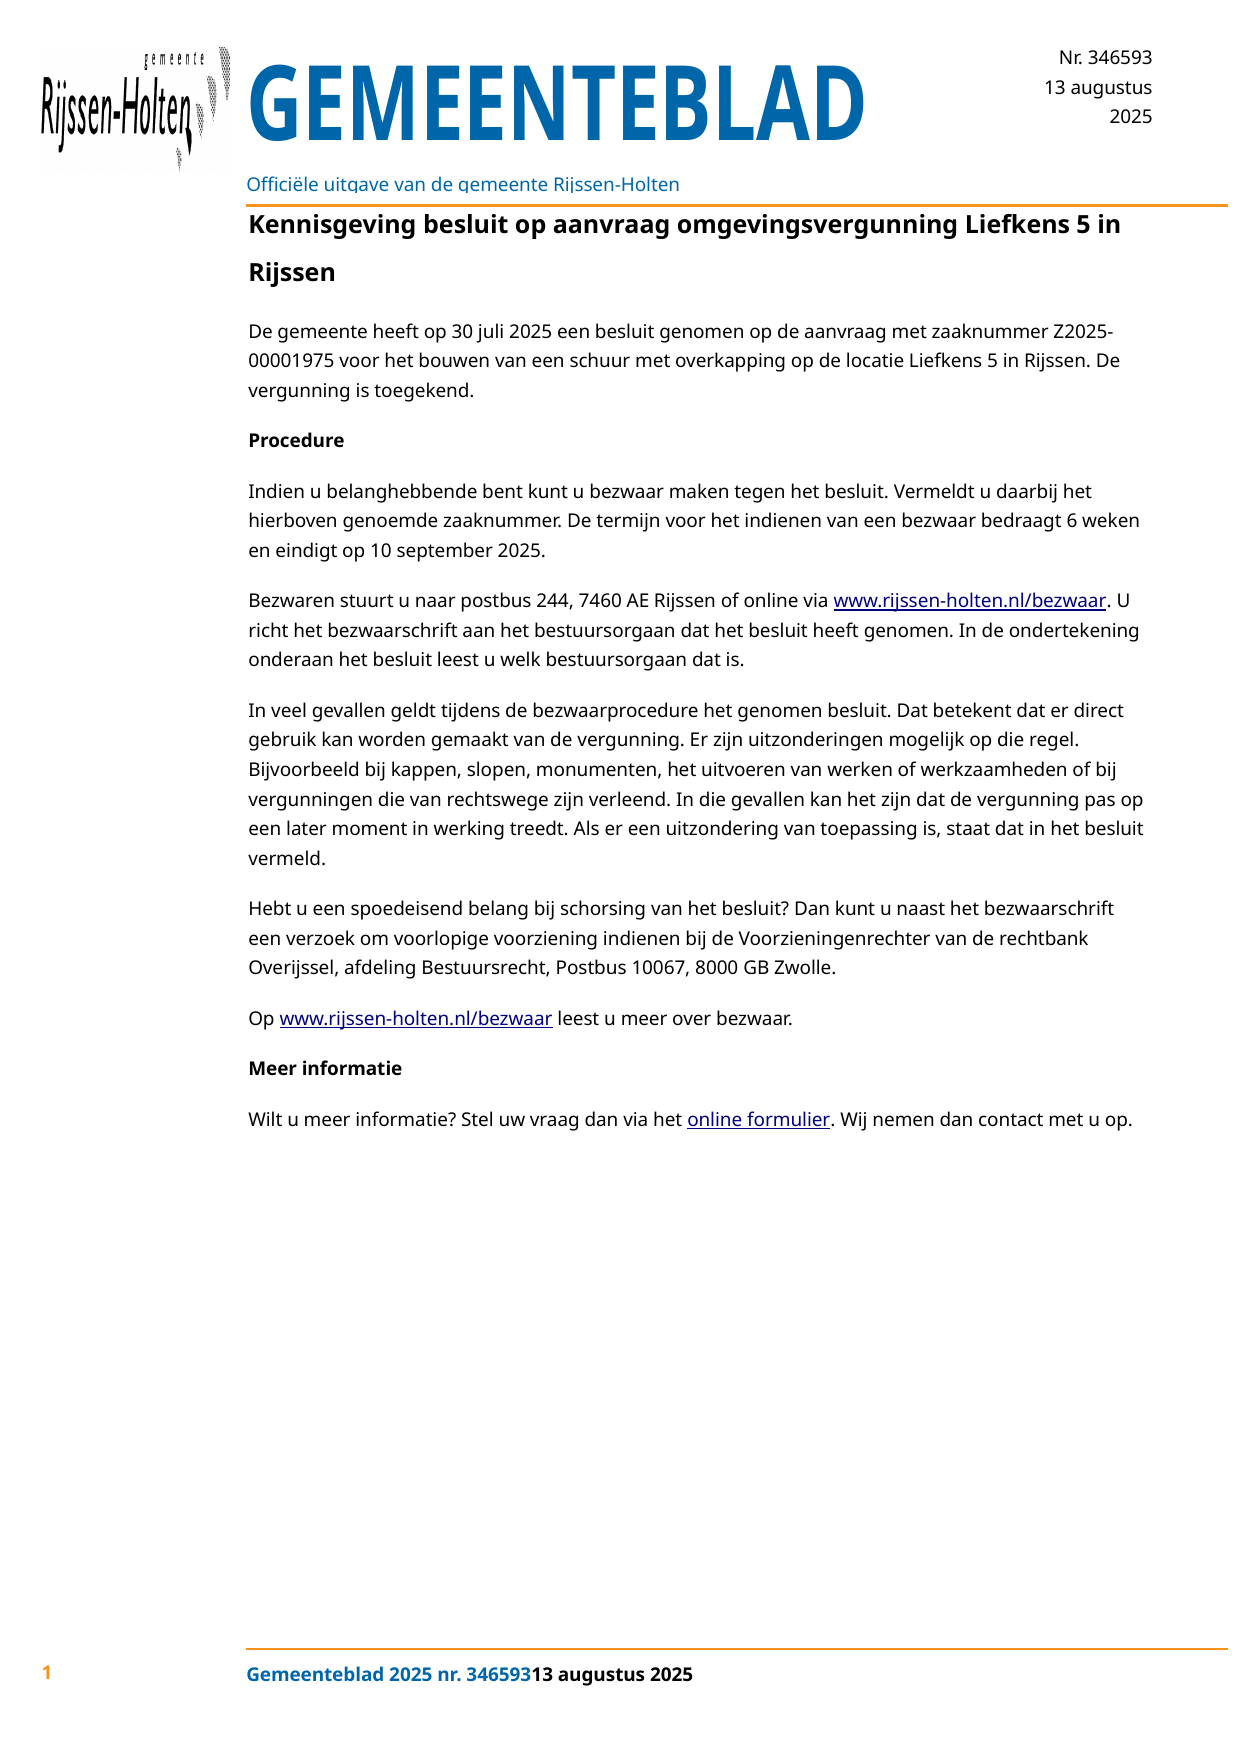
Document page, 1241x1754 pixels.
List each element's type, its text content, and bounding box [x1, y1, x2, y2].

text De gemeente heeft op 30 juli 2025 een besluit genomen op de aanvraag met zaaknummer Z2025-00001975 voor het bouwen van een schuur met overkapping op de locatie Liefkens 5 in Rijssen. De vergunning is toegekend. [248, 318, 1152, 403]
picture [41, 47, 231, 172]
text Procedure [248, 427, 1152, 453]
text Hebt u een spoedeisend belang bij schorsing van het besluit? Dan kunt u naast het bezwaarschrift een verzoek om voorlopige voorziening indienen bij de Voorzieningenrechter van de rechtbank Overijssel, afdeling Bestuursrecht, Postbus 10067, 8000 GB Zwolle. [248, 895, 1152, 980]
text Meer informatie [248, 1055, 1152, 1081]
text Op www.rijssen-holten.nl/bezwaar leest u meer over bezwaar. [248, 1005, 1152, 1031]
text Indien u belanghebbende bent kunt u bezwaar maken tegen het besluit. Vermeldt u daarbij het hierboven genoemde zaaknummer. De termijn voor het indienen van een bezwaar bedraagt 6 weken en eindigt op 10 september 2025. [248, 478, 1152, 563]
text In veel gevallen geldt tijdens de bezwaarprocedure het genomen besluit. Dat betekent dat er direct gebruik kan worden gemaakt van de vergunning. Er zijn uitzonderingen mogelijk op die regel. Bijvoorbeeld bij kappen, slopen, monumenten, het uitvoeren van werken of werkzaamheden of bij vergunningen die van rechtswege zijn verleend. In die gevallen kan het zijn dat de vergunning pas op een later moment in werking treedt. Als er een uitzondering van toepassing is, staat dat in het besluit vermeld. [248, 697, 1152, 871]
text Wilt u meer informatie? Stel uw vraag dan via het online formulier. Wij nemen dan contact met u op. [248, 1106, 1152, 1132]
text Kennisgeving besluit op aanvraag omgevingsvergunning Liefkens 5 in Rijssen [248, 207, 1152, 288]
text Bezwaren stuurt u naar postbus 244, 7460 AE Rijssen of online via www.rijssen-holten.nl/bezwaar. U richt het bezwaarschrift aan het bestuursorgaan dat het besluit heeft genomen. In de ondertekening onderaan het besluit leest u welk bestuursorgaan dat is. [248, 587, 1152, 672]
